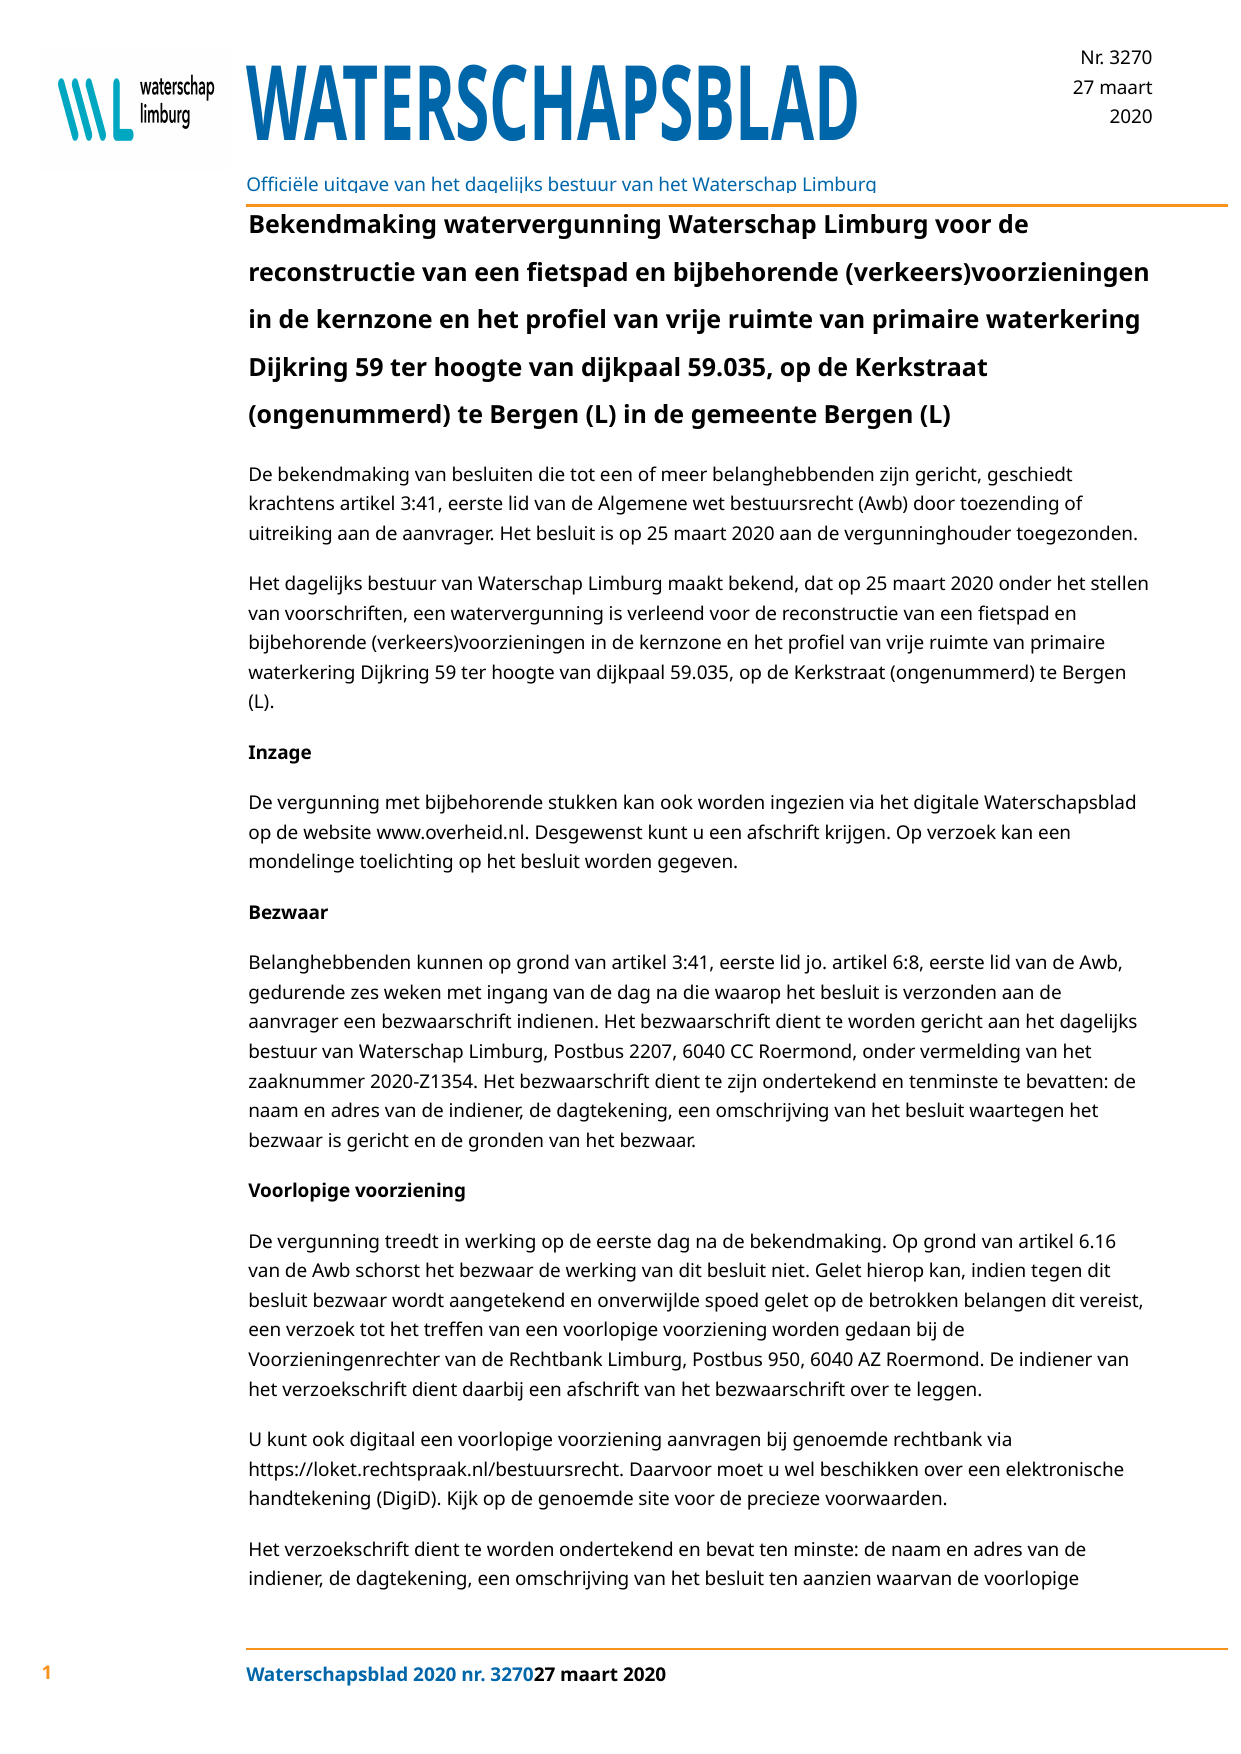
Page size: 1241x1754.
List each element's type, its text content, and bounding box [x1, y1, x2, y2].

text U kunt ook digitaal een voorlopige voorziening aanvragen bij genoemde rechtbank via https://loket.rechtspraak.nl/bestuursrecht. Daarvoor moet u wel beschikken over een elektronische handtekening (DigiD). Kijk op de genoemde site voor de precieze voorwaarden. [248, 1426, 1152, 1511]
text De vergunning met bijbehorende stukken kan ook worden ingezien via het digitale Waterschapsblad op de website www.overheid.nl. Desgewenst kunt u een afschrift krijgen. Op verzoek kan een mondelinge toelichting op het besluit worden gegeven. [248, 789, 1152, 874]
text Belanghebbenden kunnen op grond van artikel 3:41, eerste lid jo. artikel 6:8, eerste lid van de Awb, gedurende zes weken met ingang van de dag na die waarop het besluit is verzonden aan de aanvrager een bezwaarschrift indienen. Het bezwaarschrift dient te worden gericht aan het dagelijks bestuur van Waterschap Limburg, Postbus 2207, 6040 CC Roermond, onder vermelding van het zaaknummer 2020-Z1354. Het bezwaarschrift dient te zijn ondertekend en tenminste te bevatten: de naam en adres van de indiener, de dagtekening, een omschrijving van het besluit waartegen het bezwaar is gericht en de gronden van het bezwaar. [248, 949, 1152, 1153]
text Bekendmaking watervergunning Waterschap Limburg voor de reconstructie van een fietspad en bijbehorende (verkeers)voorzieningen in de kernzone en het profiel van vrije ruimte van primaire waterkering Dijkring 59 ter hoogte van dijkpaal 59.035, op de Kerkstraat (ongenummerd) te Bergen (L) in de gemeente Bergen (L) [248, 207, 1152, 431]
text Inzage [248, 739, 1152, 765]
text Bezwaar [248, 899, 1152, 925]
text Het verzoekschrift dient te worden ondertekend en bevat ten minste: de naam en adres van de indiener, de dagtekening, een omschrijving van het besluit ten aanzien waarvan de voorlopige [248, 1536, 1152, 1591]
text De vergunning treedt in werking op de eerste dag na de bekendmaking. Op grond van artikel 6.16 van de Awb schorst het bezwaar de werking van dit besluit niet. Gelet hierop kan, indien tegen dit besluit bezwaar wordt aangetekend en onverwijlde spoed gelet op de betrokken belangen dit vereist, een verzoek tot het treffen van een voorlopige voorziening worden gedaan bij de Voorzieningenrechter van de Rechtbank Limburg, Postbus 950, 6040 AZ Roermond. De indiener van het verzoekschrift dient daarbij een afschrift van het bezwaarschrift over te leggen. [248, 1228, 1152, 1401]
picture [41, 47, 231, 172]
text Voorlopige voorziening [248, 1177, 1152, 1203]
text De bekendmaking van besluiten die tot een of meer belanghebbenden zijn gericht, geschiedt krachtens artikel 3:41, eerste lid van de Algemene wet bestuursrecht (Awb) door toezending of uitreiking aan de aanvrager. Het besluit is op 25 maart 2020 aan de vergunninghouder toegezonden. [248, 461, 1152, 546]
text Het dagelijks bestuur van Waterschap Limburg maakt bekend, dat op 25 maart 2020 onder het stellen van voorschriften, een watervergunning is verleend voor de reconstructie van een fietspad en bijbehorende (verkeers)voorzieningen in de kernzone en het profiel van vrije ruimte van primaire waterkering Dijkring 59 ter hoogte van dijkpaal 59.035, op de Kerkstraat (ongenummerd) te Bergen (L). [248, 570, 1152, 714]
